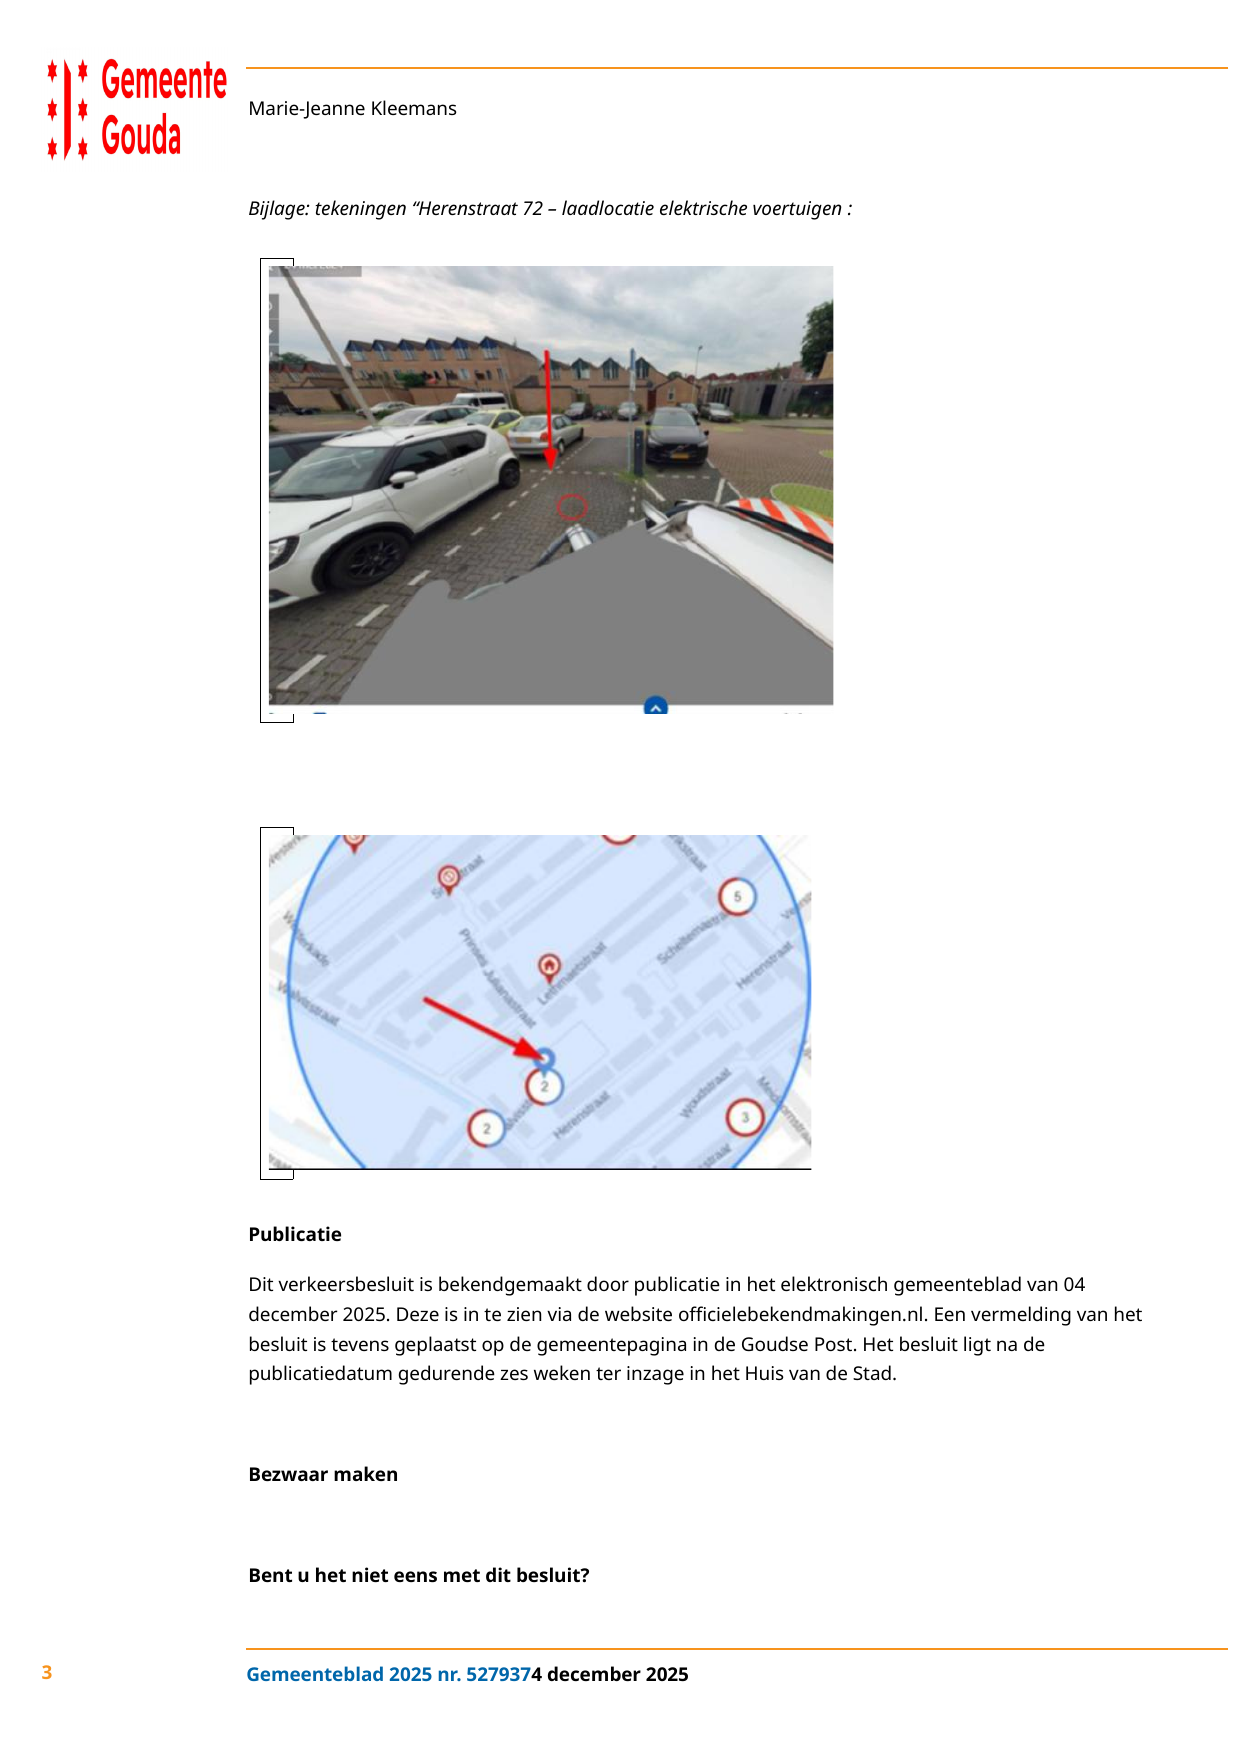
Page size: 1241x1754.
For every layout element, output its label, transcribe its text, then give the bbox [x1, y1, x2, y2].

text Dit verkeersbesluit is bekendgemaakt door publicatie in het elektronisch gemeenteblad van 04 december 2025. Deze is in te zien via de website officielebekendmakingen.nl. Een vermelding van het besluit is tevens geplaatst op de gemeentepagina in de Goudse Post. Het besluit ligt na de publicatiedatum gedurende zes weken ter inzage in het Huis van de Stad. [248, 1272, 1152, 1386]
text Bezwaar maken [248, 1461, 1152, 1487]
picture [268, 835, 812, 1170]
text Marie-Jeanne Kleemans [248, 95, 1152, 121]
picture [41, 47, 231, 172]
picture [268, 266, 834, 714]
text Bijlage: tekeningen “Herenstraat 72 – laadlocatie elektrische voertuigen : [248, 196, 1152, 221]
text Bent u het niet eens met dit besluit? [248, 1562, 1152, 1588]
text Publicatie [248, 1221, 1152, 1247]
